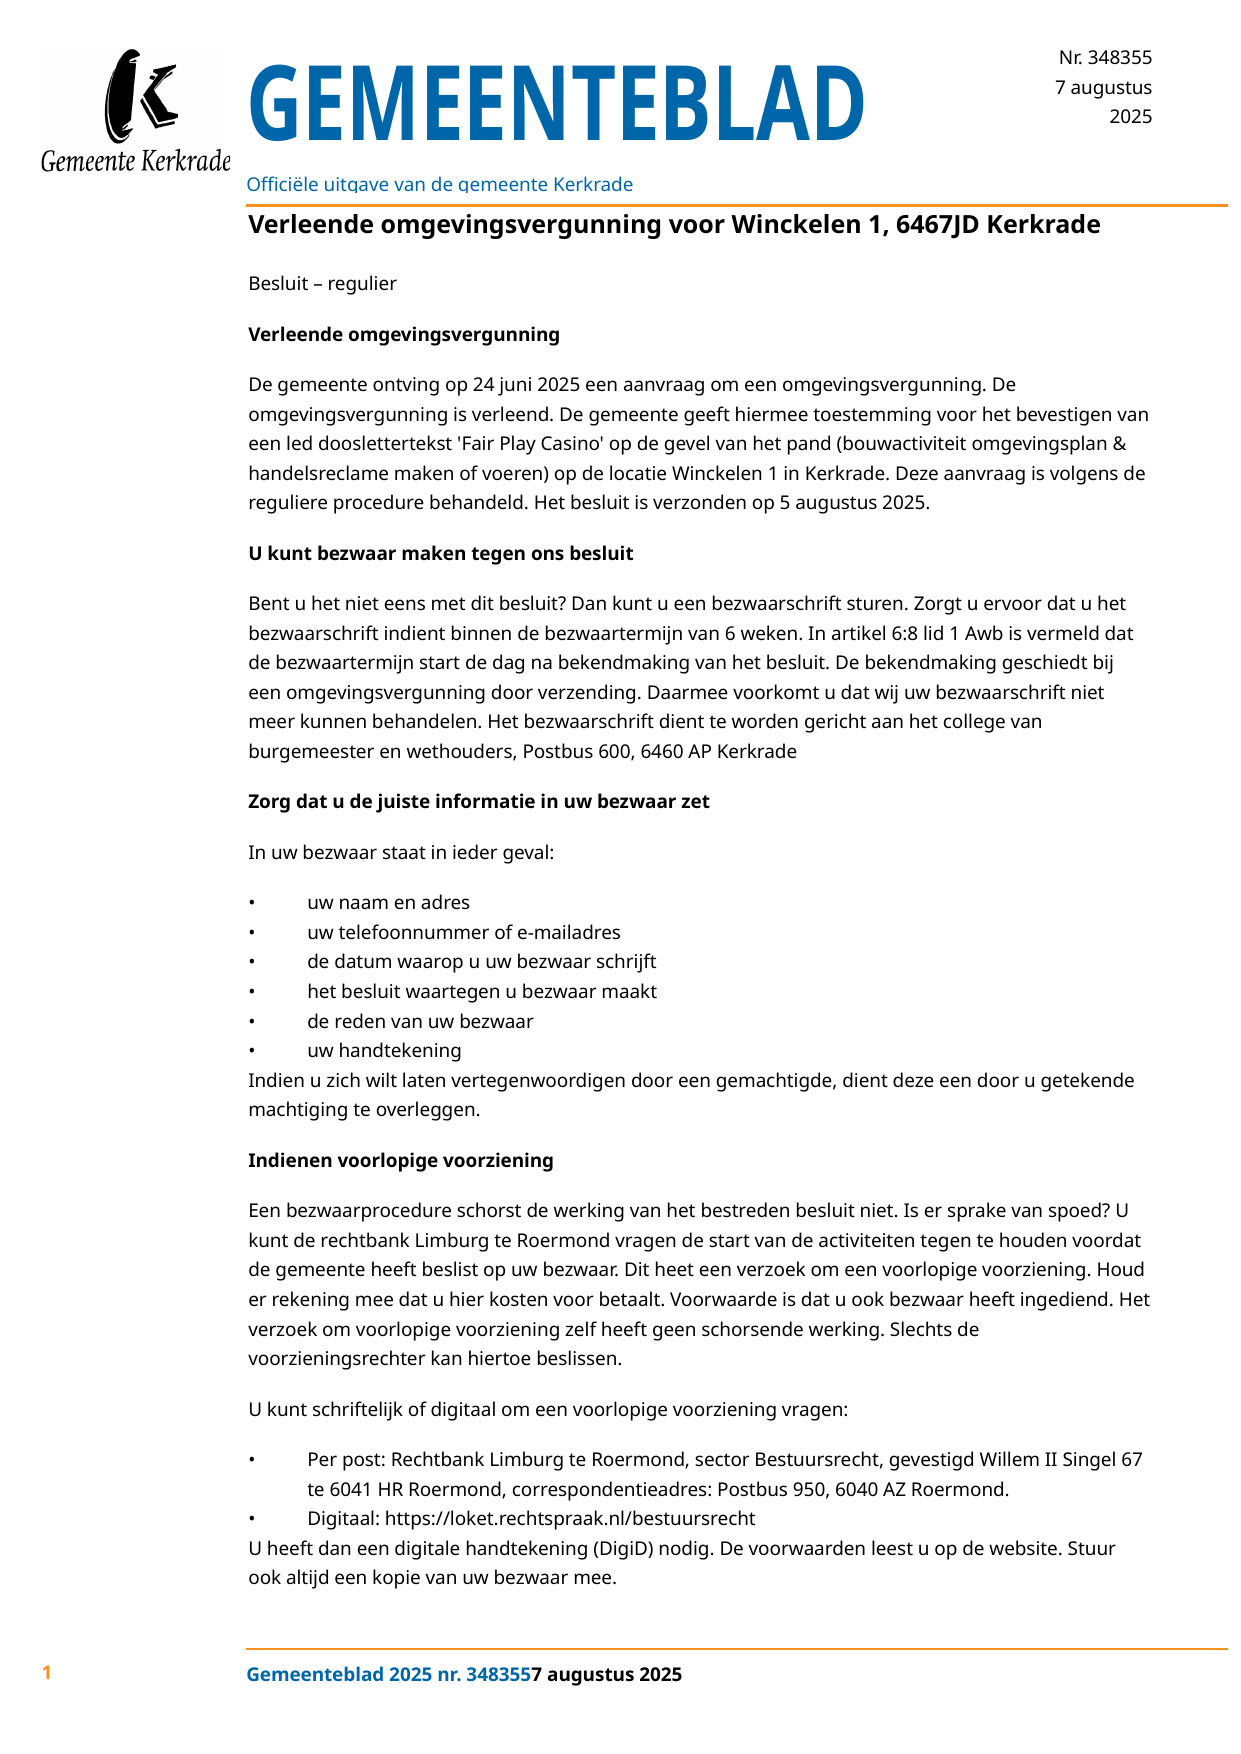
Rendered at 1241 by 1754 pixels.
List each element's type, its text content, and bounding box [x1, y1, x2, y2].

text Besluit – regulier [248, 270, 1152, 296]
text De gemeente ontving op 24 juni 2025 een aanvraag om een omgevingsvergunning. De omgevingsvergunning is verleend. De gemeente geeft hiermee toestemming voor het bevestigen van een led dooslettertekst 'Fair Play Casino' op de gevel van het pand (bouwactiviteit omgevingsplan & handelsreclame maken of voeren) op de locatie Winckelen 1 in Kerkrade. Deze aanvraag is volgens de reguliere procedure behandeld. Het besluit is verzonden op 5 augustus 2025. [248, 371, 1152, 515]
text U kunt bezwaar maken tegen ons besluit [248, 540, 1152, 566]
text Bent u het niet eens met dit besluit? Dan kunt u een bezwaarschrift sturen. Zorgt u ervoor dat u het bezwaarschrift indient binnen de bezwaartermijn van 6 weken. In artikel 6:8 lid 1 Awb is vermeld dat de bezwaartermijn start de dag na bekendmaking van het besluit. De bekendmaking geschiedt bij een omgevingsvergunning door verzending. Daarmee voorkomt u dat wij uw bezwaarschrift niet meer kunnen behandelen. Het bezwaarschrift dient te worden gericht aan het college van burgemeester en wethouders, Postbus 600, 6460 AP Kerkrade [248, 590, 1152, 764]
list de datum waarop u uw bezwaar schrijft [248, 949, 1152, 974]
text Indien u zich wilt laten vertegenwoordigen door een gemachtigde, dient deze een door u getekende machtiging te overleggen. [248, 1067, 1152, 1122]
list uw handtekening [248, 1037, 1152, 1063]
text Zorg dat u de juiste informatie in uw bezwaar zet [248, 789, 1152, 814]
picture [41, 47, 231, 172]
text U kunt schriftelijk of digitaal om een voorlopige voorziening vragen: [248, 1396, 1152, 1421]
text Indienen voorlopige voorziening [248, 1147, 1152, 1173]
text U heeft dan een digitale handtekening (DigiD) nodig. De voorwaarden leest u op de website. Stuur ook altijd een kopie van uw bezwaar mee. [248, 1535, 1152, 1590]
text In uw bezwaar staat in ieder geval: [248, 839, 1152, 865]
list de reden van uw bezwaar [248, 1008, 1152, 1033]
list uw telefoonnummer of e-mailadres [248, 919, 1152, 945]
text Een bezwaarprocedure schorst de werking van het bestreden besluit niet. Is er sprake van spoed? U kunt de rechtbank Limburg te Roermond vragen de start van de activiteiten tegen te houden voordat de gemeente heeft beslist op uw bezwaar. Dit heet een verzoek om een voorlopige voorziening. Houd er rekening mee dat u hier kosten voor betaalt. Voorwaarde is dat u ook bezwaar heeft ingediend. Het verzoek om voorlopige voorziening zelf heeft geen schorsende werking. Slechts de voorzieningsrechter kan hiertoe beslissen. [248, 1197, 1152, 1371]
list Per post: Rechtbank Limburg te Roermond, sector Bestuursrecht, gevestigd Willem II Singel 67 te 6041 HR Roermond, correspondentieadres: Postbus 950, 6040 AZ Roermond. [248, 1446, 1152, 1501]
text Verleende omgevingsvergunning [248, 321, 1152, 346]
text Verleende omgevingsvergunning voor Winckelen 1, 6467JD Kerkrade [248, 207, 1152, 241]
list uw naam en adres [248, 889, 1152, 915]
list het besluit waartegen u bezwaar maakt [248, 978, 1152, 1004]
list Digitaal: https://loket.rechtspraak.nl/bestuursrecht [248, 1505, 1152, 1531]
